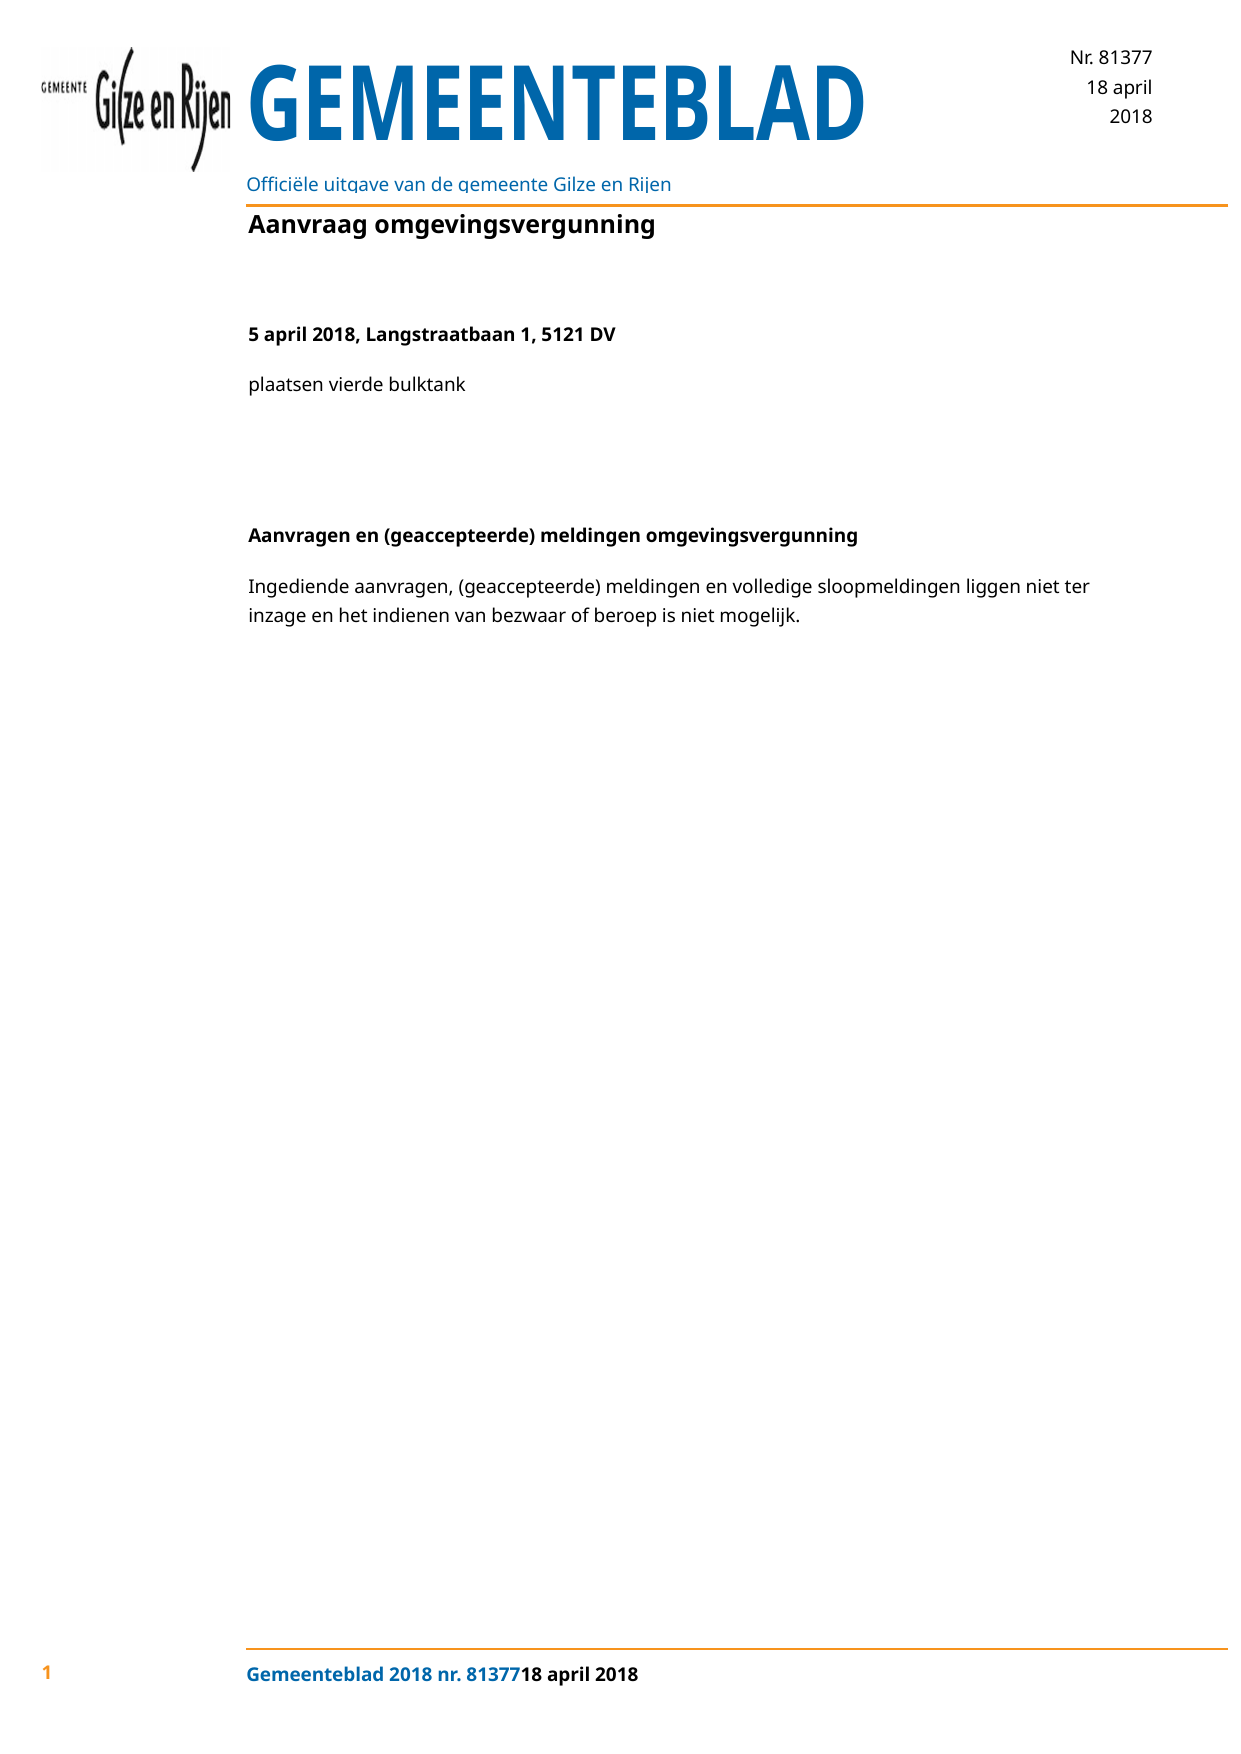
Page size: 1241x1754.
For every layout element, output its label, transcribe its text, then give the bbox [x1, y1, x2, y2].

text plaatsen vierde bulktank [248, 371, 1152, 397]
text Aanvraag omgevingsvergunning [248, 207, 1152, 241]
text Ingediende aanvragen, (geaccepteerde) meldingen en volledige sloopmeldingen liggen niet ter inzage en het indienen van bezwaar of beroep is niet mogelijk. [248, 573, 1152, 628]
text 5 april 2018, Langstraatbaan 1, 5121 DV [248, 321, 1152, 346]
picture [41, 47, 231, 172]
text Aanvragen en (geaccepteerde) meldingen omgevingsvergunning [248, 522, 1152, 548]
